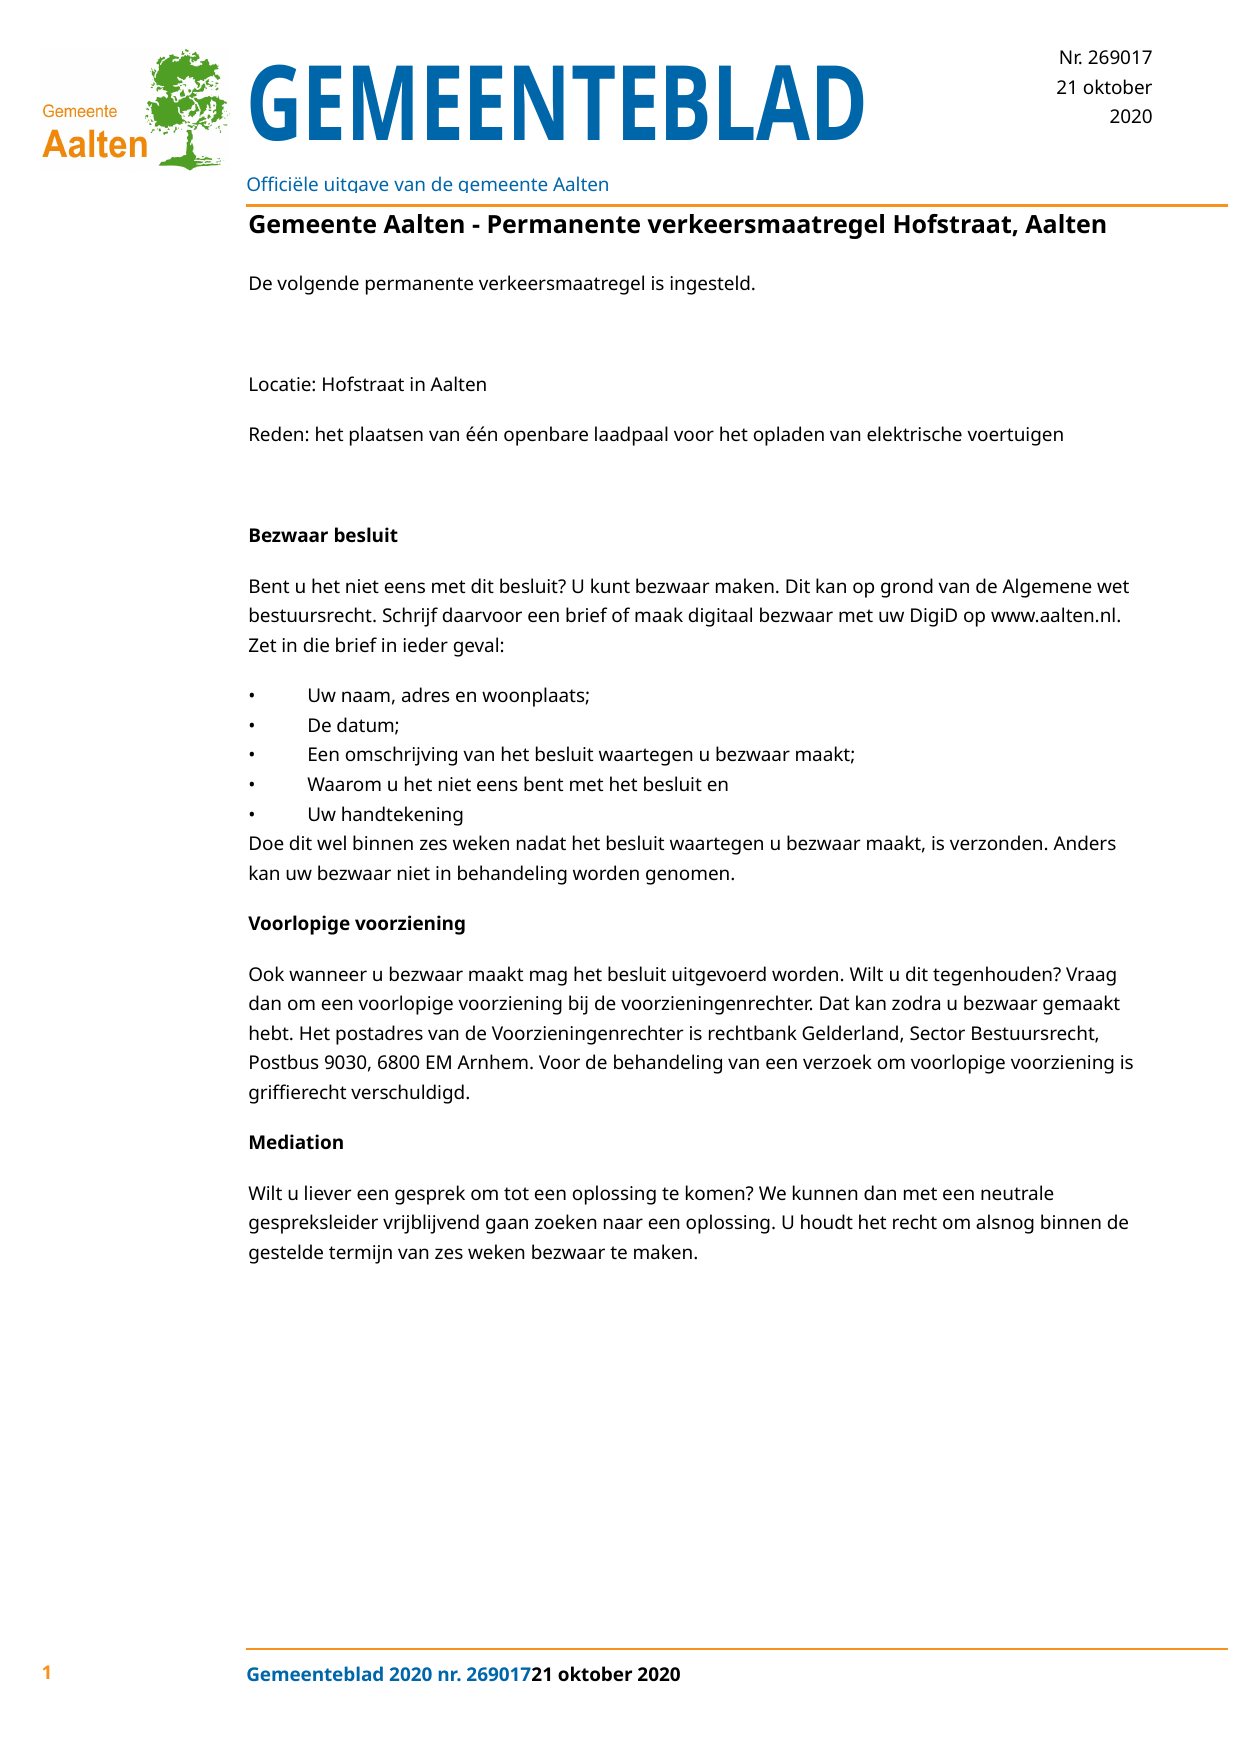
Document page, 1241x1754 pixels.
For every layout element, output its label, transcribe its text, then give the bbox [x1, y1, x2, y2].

text Reden: het plaatsen van één openbare laadpaal voor het opladen van elektrische voertuigen [248, 422, 1152, 447]
list Uw naam, adres en woonplaats; [248, 682, 1152, 708]
text Bent u het niet eens met dit besluit? U kunt bezwaar maken. Dit kan op grond van de Algemene wet bestuursrecht. Schrijf daarvoor een brief of maak digitaal bezwaar met uw DigiD op www.aalten.nl. Zet in die brief in ieder geval: [248, 573, 1152, 658]
text De volgende permanente verkeersmaatregel is ingesteld. [248, 270, 1152, 296]
text Gemeente Aalten - Permanente verkeersmaatregel Hofstraat, Aalten [248, 207, 1152, 241]
text Wilt u liever een gesprek om tot een oplossing te komen? We kunnen dan met een neutrale gespreksleider vrijblijvend gaan zoeken naar een oplossing. U houdt het recht om alsnog binnen de gestelde termijn van zes weken bezwaar te maken. [248, 1180, 1152, 1265]
text Doe dit wel binnen zes weken nadat het besluit waartegen u bezwaar maakt, is verzonden. Anders kan uw bezwaar niet in behandeling worden genomen. [248, 830, 1152, 886]
list Uw handtekening [248, 801, 1152, 826]
text Locatie: Hofstraat in Aalten [248, 371, 1152, 397]
list Een omschrijving van het besluit waartegen u bezwaar maakt; [248, 742, 1152, 767]
text Bezwaar besluit [248, 522, 1152, 548]
text Mediation [248, 1129, 1152, 1155]
picture [41, 47, 231, 172]
list De datum; [248, 712, 1152, 738]
list Waarom u het niet eens bent met het besluit en [248, 771, 1152, 797]
text Ook wanneer u bezwaar maakt mag het besluit uitgevoerd worden. Wilt u dit tegenhouden? Vraag dan om een voorlopige voorziening bij de voorzieningenrechter. Dat kan zodra u bezwaar gemaakt hebt. Het postadres van de Voorzieningenrechter is rechtbank Gelderland, Sector Bestuursrecht, Postbus 9030, 6800 EM Arnhem. Voor de behandeling van een verzoek om voorlopige voorziening is griffierecht verschuldigd. [248, 961, 1152, 1105]
text Voorlopige voorziening [248, 910, 1152, 936]
